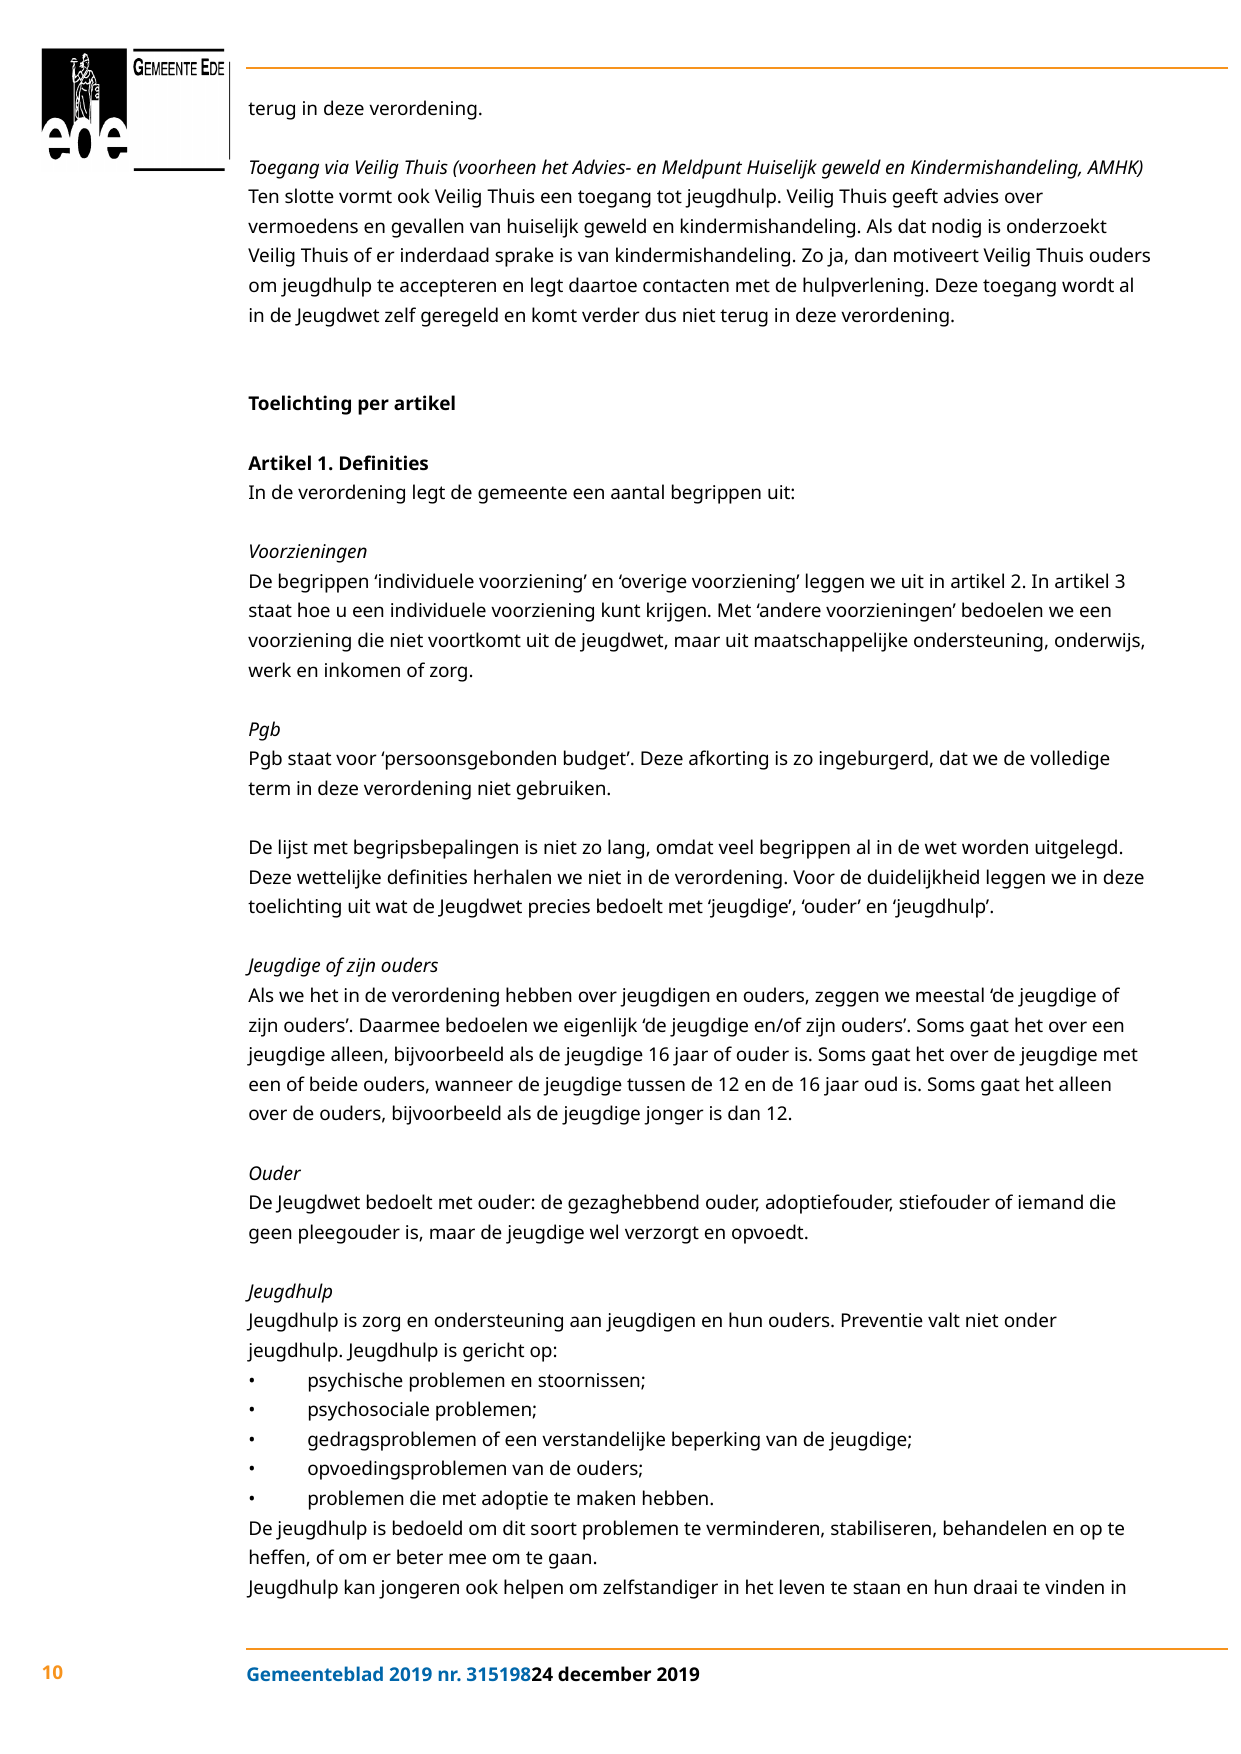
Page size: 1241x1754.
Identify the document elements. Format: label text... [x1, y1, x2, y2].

text Ouder [248, 1160, 1152, 1186]
text De lijst met begripsbepalingen is niet zo lang, omdat veel begrippen al in de wet worden uitgelegd. Deze wettelijke definities herhalen we niet in de verordening. Voor de duidelijkheid leggen we in deze toelichting uit wat de Jeugdwet precies bedoelt met ‘jeugdige’, ‘ouder’ en ‘jeugdhulp’. [248, 834, 1152, 919]
text De jeugdhulp is bedoeld om dit soort problemen te verminderen, stabiliseren, behandelen en op te heffen, of om er beter mee om te gaan. [248, 1515, 1152, 1570]
text In de verordening legt de gemeente een aantal begrippen uit: [248, 479, 1152, 505]
text Ten slotte vormt ook Veilig Thuis een toegang tot jeugdhulp. Veilig Thuis geeft advies over vermoedens en gevallen van huiselijk geweld en kindermishandeling. Als dat nodig is onderzoekt Veilig Thuis of er inderdaad sprake is van kindermishandeling. Zo ja, dan motiveert Veilig Thuis ouders om jeugdhulp te accepteren en legt daartoe contacten met de hulpverlening. Deze toegang wordt al in de Jeugdwet zelf geregeld en komt verder dus niet terug in deze verordening. [248, 183, 1152, 328]
text terug in deze verordening. [248, 95, 1152, 121]
text Jeugdhulp is zorg en ondersteuning aan jeugdigen en hun ouders. Preventie valt niet onder jeugdhulp. Jeugdhulp is gericht op: [248, 1308, 1152, 1363]
list problemen die met adoptie te maken hebben. [248, 1485, 1152, 1511]
text Pgb [248, 716, 1152, 742]
text Als we het in de verordening hebben over jeugdigen en ouders, zeggen we meestal ‘de jeugdige of zijn ouders’. Daarmee bedoelen we eigenlijk ‘de jeugdige en/of zijn ouders’. Soms gaat het over een jeugdige alleen, bijvoorbeeld als de jeugdige 16 jaar of ouder is. Soms gaat het over de jeugdige met een of beide ouders, wanneer de jeugdige tussen de 12 en de 16 jaar oud is. Soms gaat het alleen over de ouders, bijvoorbeeld als de jeugdige jonger is dan 12. [248, 982, 1152, 1126]
list gedragsproblemen of een verstandelijke beperking van de jeugdige; [248, 1426, 1152, 1452]
text Jeugdhulp [248, 1278, 1152, 1304]
text Pgb staat voor ‘persoonsgebonden budget’. Deze afkorting is zo ingeburgerd, dat we de volledige term in deze verordening niet gebruiken. [248, 746, 1152, 801]
text Jeugdige of zijn ouders [248, 953, 1152, 978]
text Jeugdhulp kan jongeren ook helpen om zelfstandiger in het leven te staan en hun draai te vinden in [248, 1574, 1152, 1600]
text Artikel 1. Definities [248, 450, 1152, 476]
text Toegang via Veilig Thuis (voorheen het Advies- en Meldpunt Huiselijk geweld en Kindermishandeling, AMHK) [248, 154, 1152, 180]
text Voorzieningen [248, 538, 1152, 564]
list psychische problemen en stoornissen; [248, 1367, 1152, 1393]
picture [41, 47, 231, 172]
text De Jeugdwet bedoelt met ouder: de gezaghebbend ouder, adoptiefouder, stiefouder of iemand die geen pleegouder is, maar de jeugdige wel verzorgt en opvoedt. [248, 1189, 1152, 1245]
text De begrippen ‘individuele voorziening’ en ‘overige voorziening’ leggen we uit in artikel 2. In artikel 3 staat hoe u een individuele voorziening kunt krijgen. Met ‘andere voorzieningen’ bedoelen we een voorziening die niet voortkomt uit de jeugdwet, maar uit maatschappelijke ondersteuning, onderwijs, werk en inkomen of zorg. [248, 568, 1152, 683]
text Toelichting per artikel [248, 391, 1152, 416]
list psychosociale problemen; [248, 1396, 1152, 1422]
list opvoedingsproblemen van de ouders; [248, 1456, 1152, 1481]
